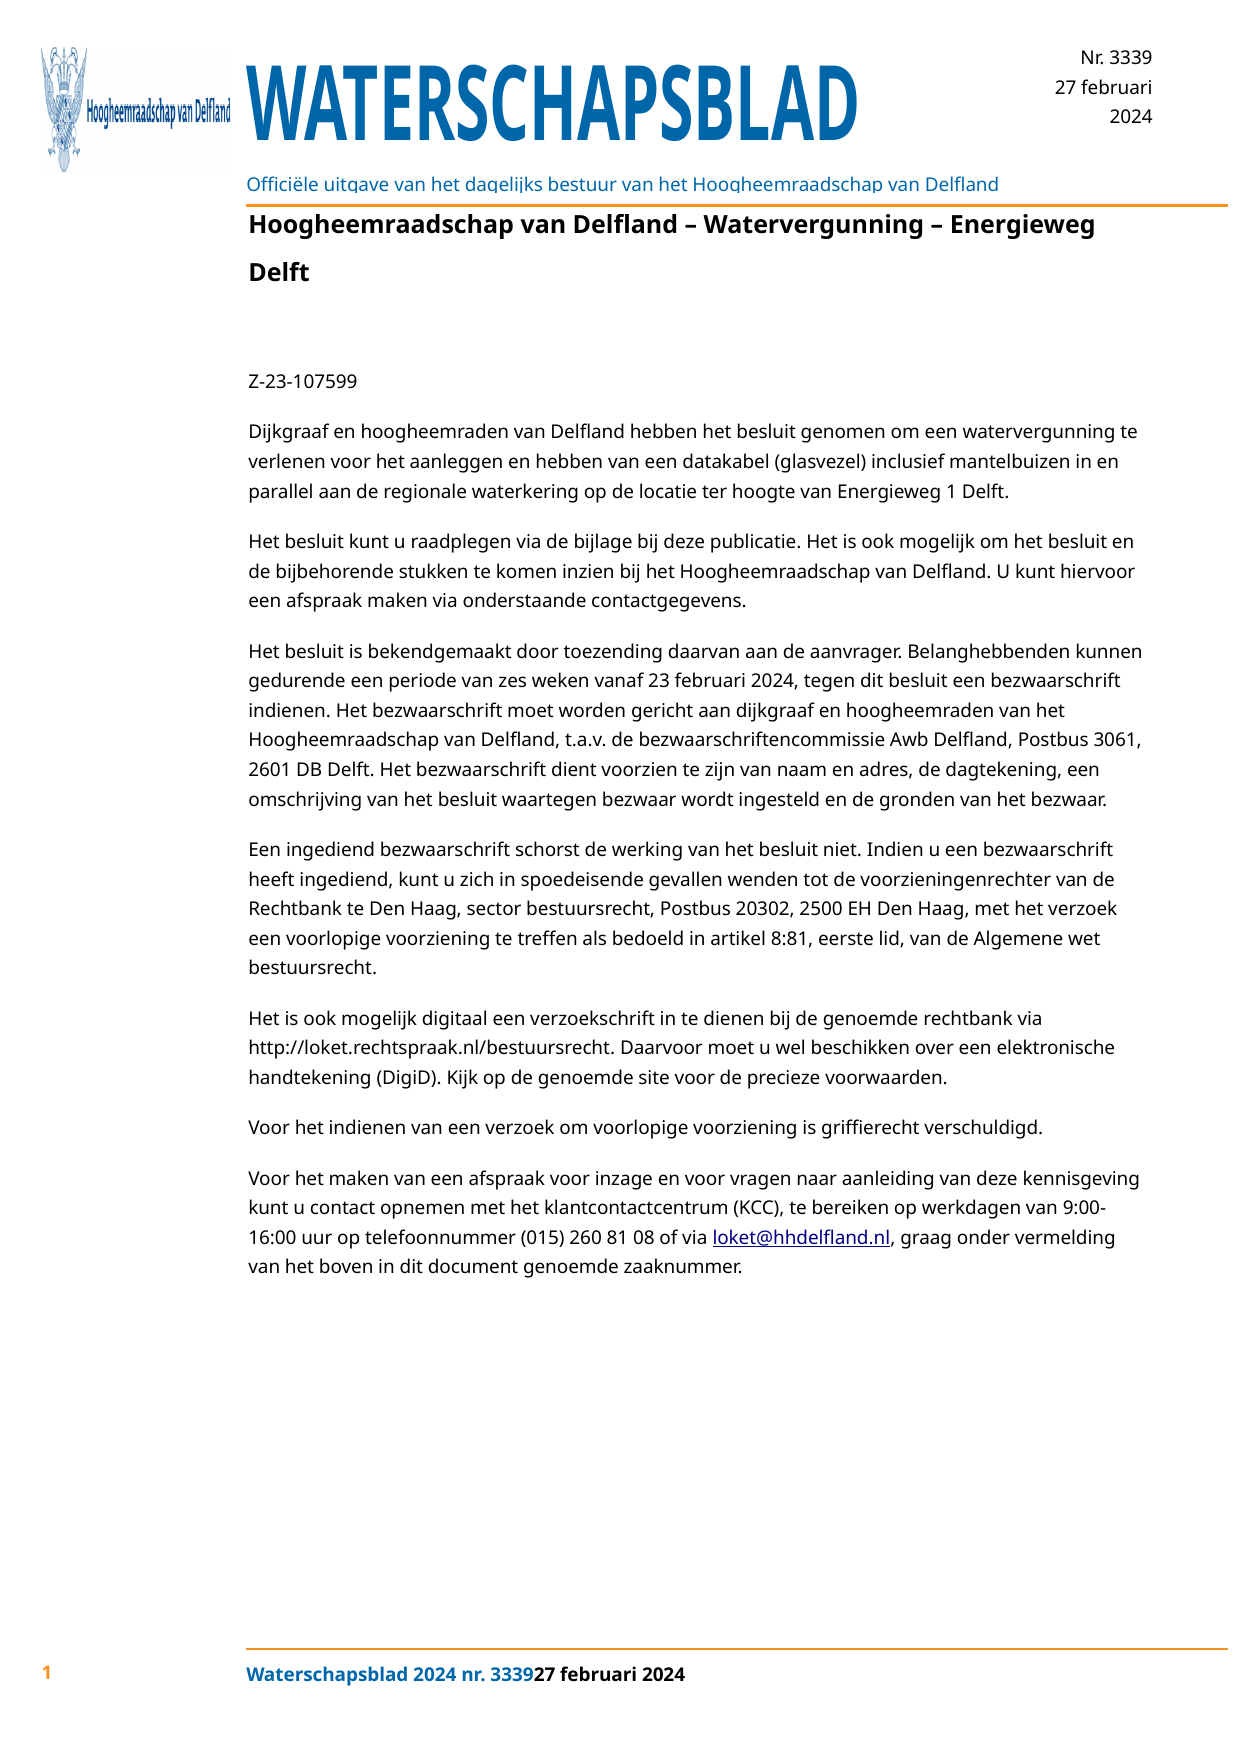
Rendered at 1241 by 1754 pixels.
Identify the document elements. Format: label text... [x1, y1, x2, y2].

text Hoogheemraadschap van Delfland – Watervergunning – Energieweg Delft [248, 207, 1152, 288]
text Voor het maken van een afspraak voor inzage en voor vragen naar aanleiding van deze kennisgeving kunt u contact opnemen met het klantcontactcentrum (KCC), te bereiken op werkdagen van 9:00-16:00 uur op telefoonnummer (015) 260 81 08 of via loket@hhdelfland.nl, graag onder vermelding van het boven in dit document genoemde zaaknummer. [248, 1165, 1152, 1279]
text Dijkgraaf en hoogheemraden van Delfland hebben het besluit genomen om een watervergunning te verlenen voor het aanleggen en hebben van een datakabel (glasvezel) inclusief mantelbuizen in en parallel aan de regionale waterkering op de locatie ter hoogte van Energieweg 1 Delft. [248, 419, 1152, 504]
text Voor het indienen van een verzoek om voorlopige voorziening is griffierecht verschuldigd. [248, 1114, 1152, 1140]
text Z-23-107599 [248, 368, 1152, 394]
text Het besluit is bekendgemaakt door toezending daarvan aan de aanvrager. Belanghebbenden kunnen gedurende een periode van zes weken vanaf 23 februari 2024, tegen dit besluit een bezwaarschrift indienen. Het bezwaarschrift moet worden gericht aan dijkgraaf en hoogheemraden van het Hoogheemraadschap van Delfland, t.a.v. de bezwaarschriftencommissie Awb Delfland, Postbus 3061, 2601 DB Delft. Het bezwaarschrift dient voorzien te zijn van naam en adres, de dagtekening, een omschrijving van het besluit waartegen bezwaar wordt ingesteld en de gronden van het bezwaar. [248, 638, 1152, 812]
picture [41, 47, 231, 172]
text Het is ook mogelijk digitaal een verzoekschrift in te dienen bij de genoemde rechtbank via http://loket.rechtspraak.nl/bestuursrecht. Daarvoor moet u wel beschikken over een elektronische handtekening (DigiD). Kijk op de genoemde site voor de precieze voorwaarden. [248, 1005, 1152, 1090]
text Het besluit kunt u raadplegen via de bijlage bij deze publicatie. Het is ook mogelijk om het besluit en de bijbehorende stukken te komen inzien bij het Hoogheemraadschap van Delfland. U kunt hiervoor een afspraak maken via onderstaande contactgegevens. [248, 528, 1152, 613]
text Een ingediend bezwaarschrift schorst de werking van het besluit niet. Indien u een bezwaarschrift heeft ingediend, kunt u zich in spoedeisende gevallen wenden tot de voorzieningenrechter van de Rechtbank te Den Haag, sector bestuursrecht, Postbus 20302, 2500 EH Den Haag, met het verzoek een voorlopige voorziening te treffen als bedoeld in artikel 8:81, eerste lid, van de Algemene wet bestuursrecht. [248, 836, 1152, 980]
